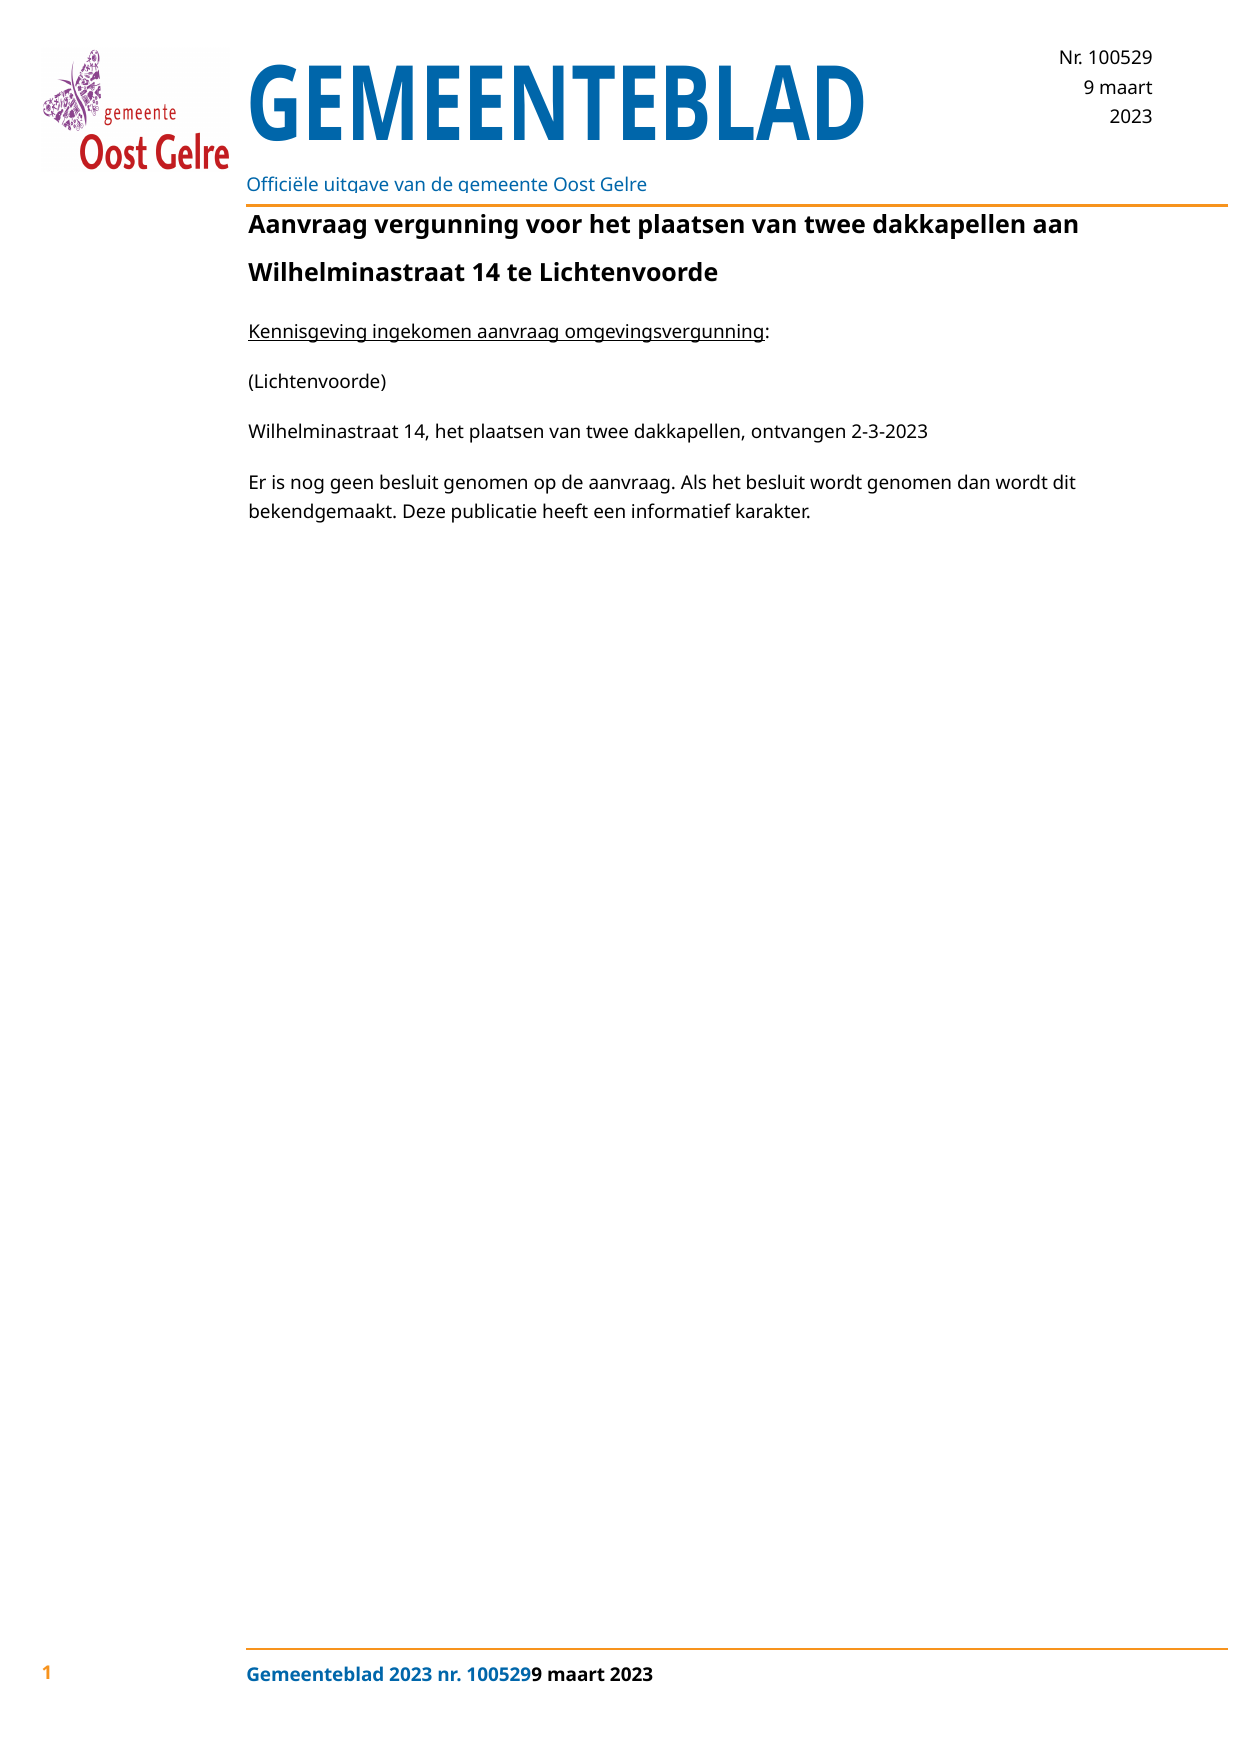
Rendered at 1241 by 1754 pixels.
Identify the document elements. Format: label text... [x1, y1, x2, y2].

picture [41, 47, 231, 172]
text Aanvraag vergunning voor het plaatsen van twee dakkapellen aan Wilhelminastraat 14 te Lichtenvoorde [248, 207, 1152, 288]
text Wilhelminastraat 14, het plaatsen van twee dakkapellen, ontvangen 2-3-2023 [248, 419, 1152, 444]
text (Lichtenvoorde) [248, 368, 1152, 394]
text Er is nog geen besluit genomen op de aanvraag. Als het besluit wordt genomen dan wordt dit bekendgemaakt. Deze publicatie heeft een informatief karakter. [248, 469, 1152, 524]
text Kennisgeving ingekomen aanvraag omgevingsvergunning: [248, 318, 1152, 344]
